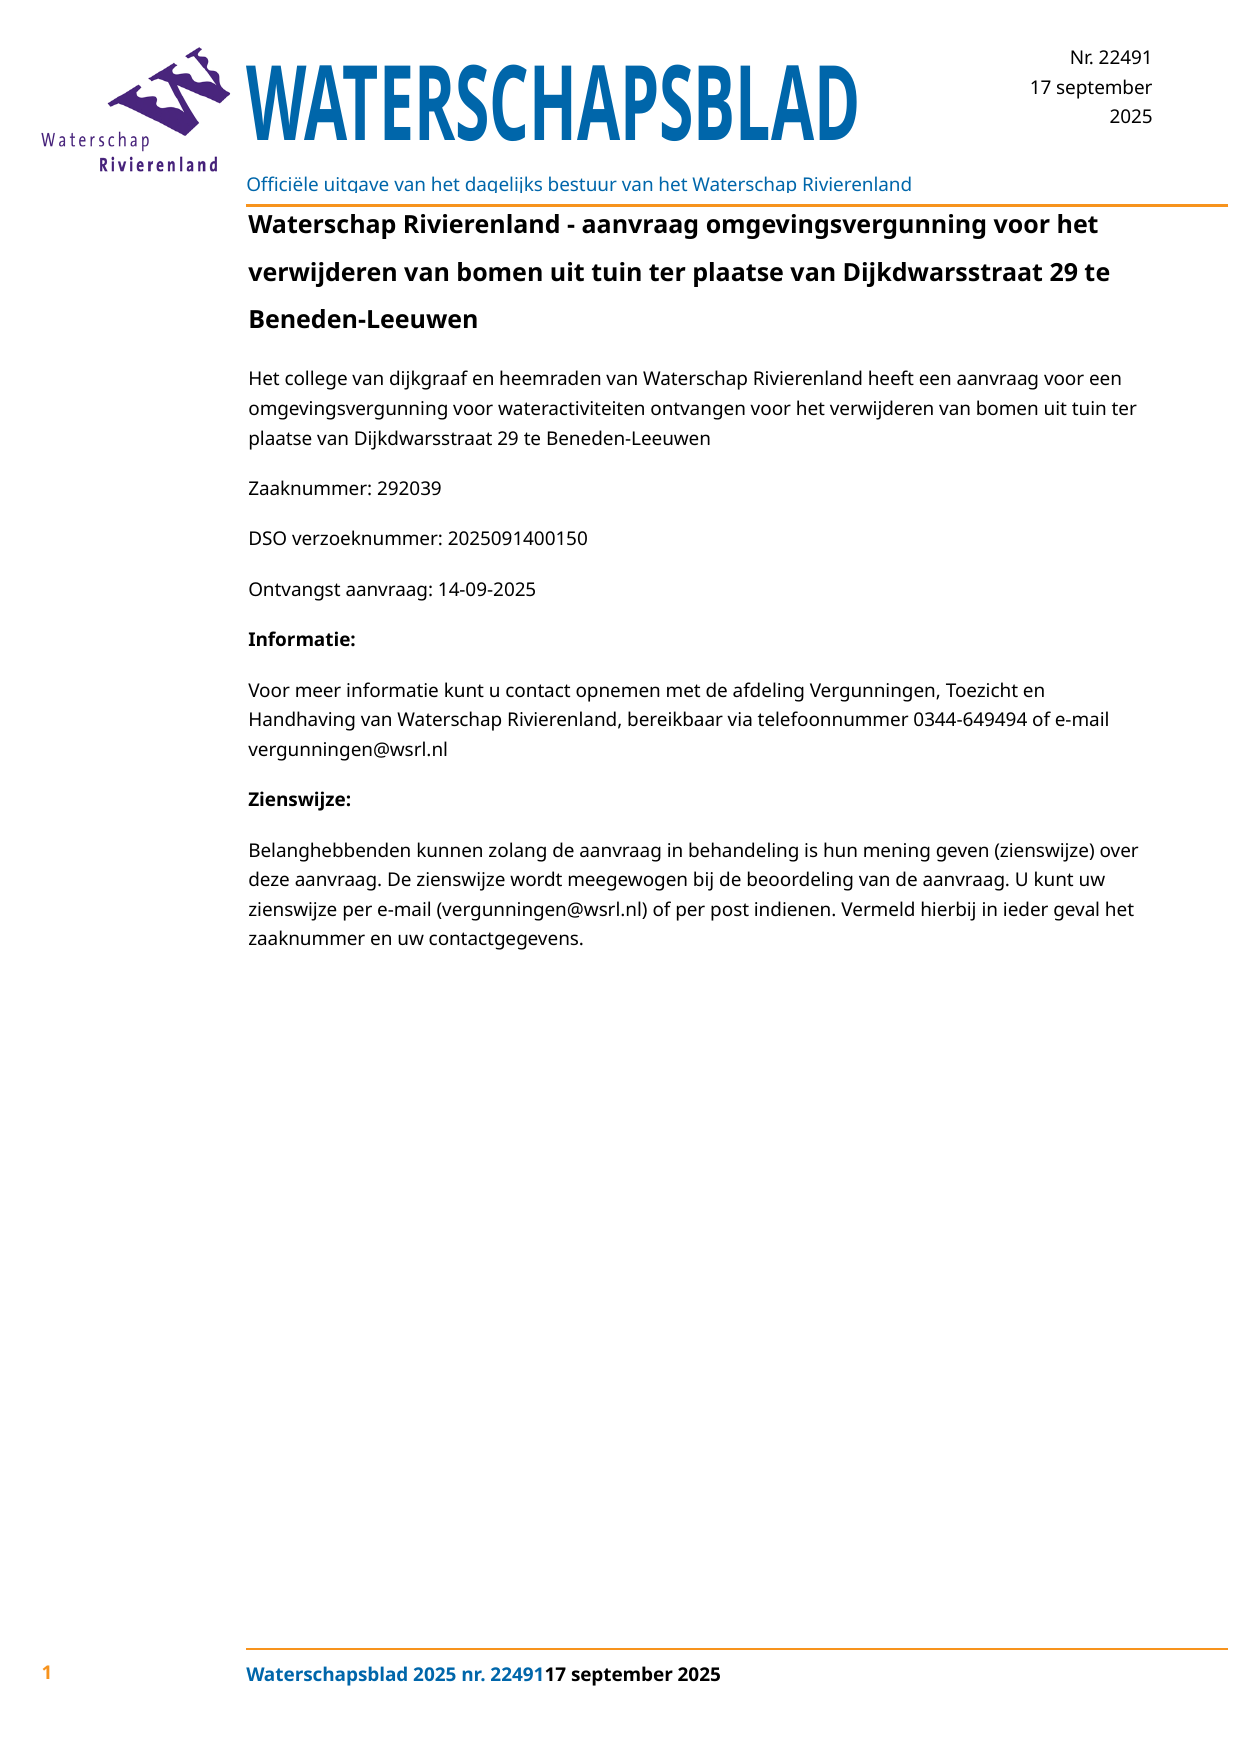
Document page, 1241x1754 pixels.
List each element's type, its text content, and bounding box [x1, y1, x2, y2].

text Zienswijze: [248, 786, 1152, 812]
text Belanghebbenden kunnen zolang de aanvraag in behandeling is hun mening geven (zienswijze) over deze aanvraag. De zienswijze wordt meegewogen bij de beoordeling van de aanvraag. U kunt uw zienswijze per e-mail (vergunningen@wsrl.nl) of per post indienen. Vermeld hierbij in ieder geval het zaaknummer en uw contactgegevens. [248, 837, 1152, 951]
text DSO verzoeknummer: 2025091400150 [248, 526, 1152, 551]
text Voor meer informatie kunt u contact opnemen met de afdeling Vergunningen, Toezicht en Handhaving van Waterschap Rivierenland, bereikbaar via telefoonnummer 0344-649494 of e-mail vergunningen@wsrl.nl [248, 677, 1152, 762]
text Ontvangst aanvraag: 14-09-2025 [248, 576, 1152, 602]
text Informatie: [248, 626, 1152, 652]
text Het college van dijkgraaf en heemraden van Waterschap Rivierenland heeft een aanvraag voor een omgevingsvergunning voor wateractiviteiten ontvangen voor het verwijderen van bomen uit tuin ter plaatse van Dijkdwarsstraat 29 te Beneden-Leeuwen [248, 366, 1152, 450]
picture [41, 47, 231, 172]
text Zaaknummer: 292039 [248, 475, 1152, 501]
text Waterschap Rivierenland - aanvraag omgevingsvergunning voor het verwijderen van bomen uit tuin ter plaatse van Dijkdwarsstraat 29 te Beneden-Leeuwen [248, 207, 1152, 336]
